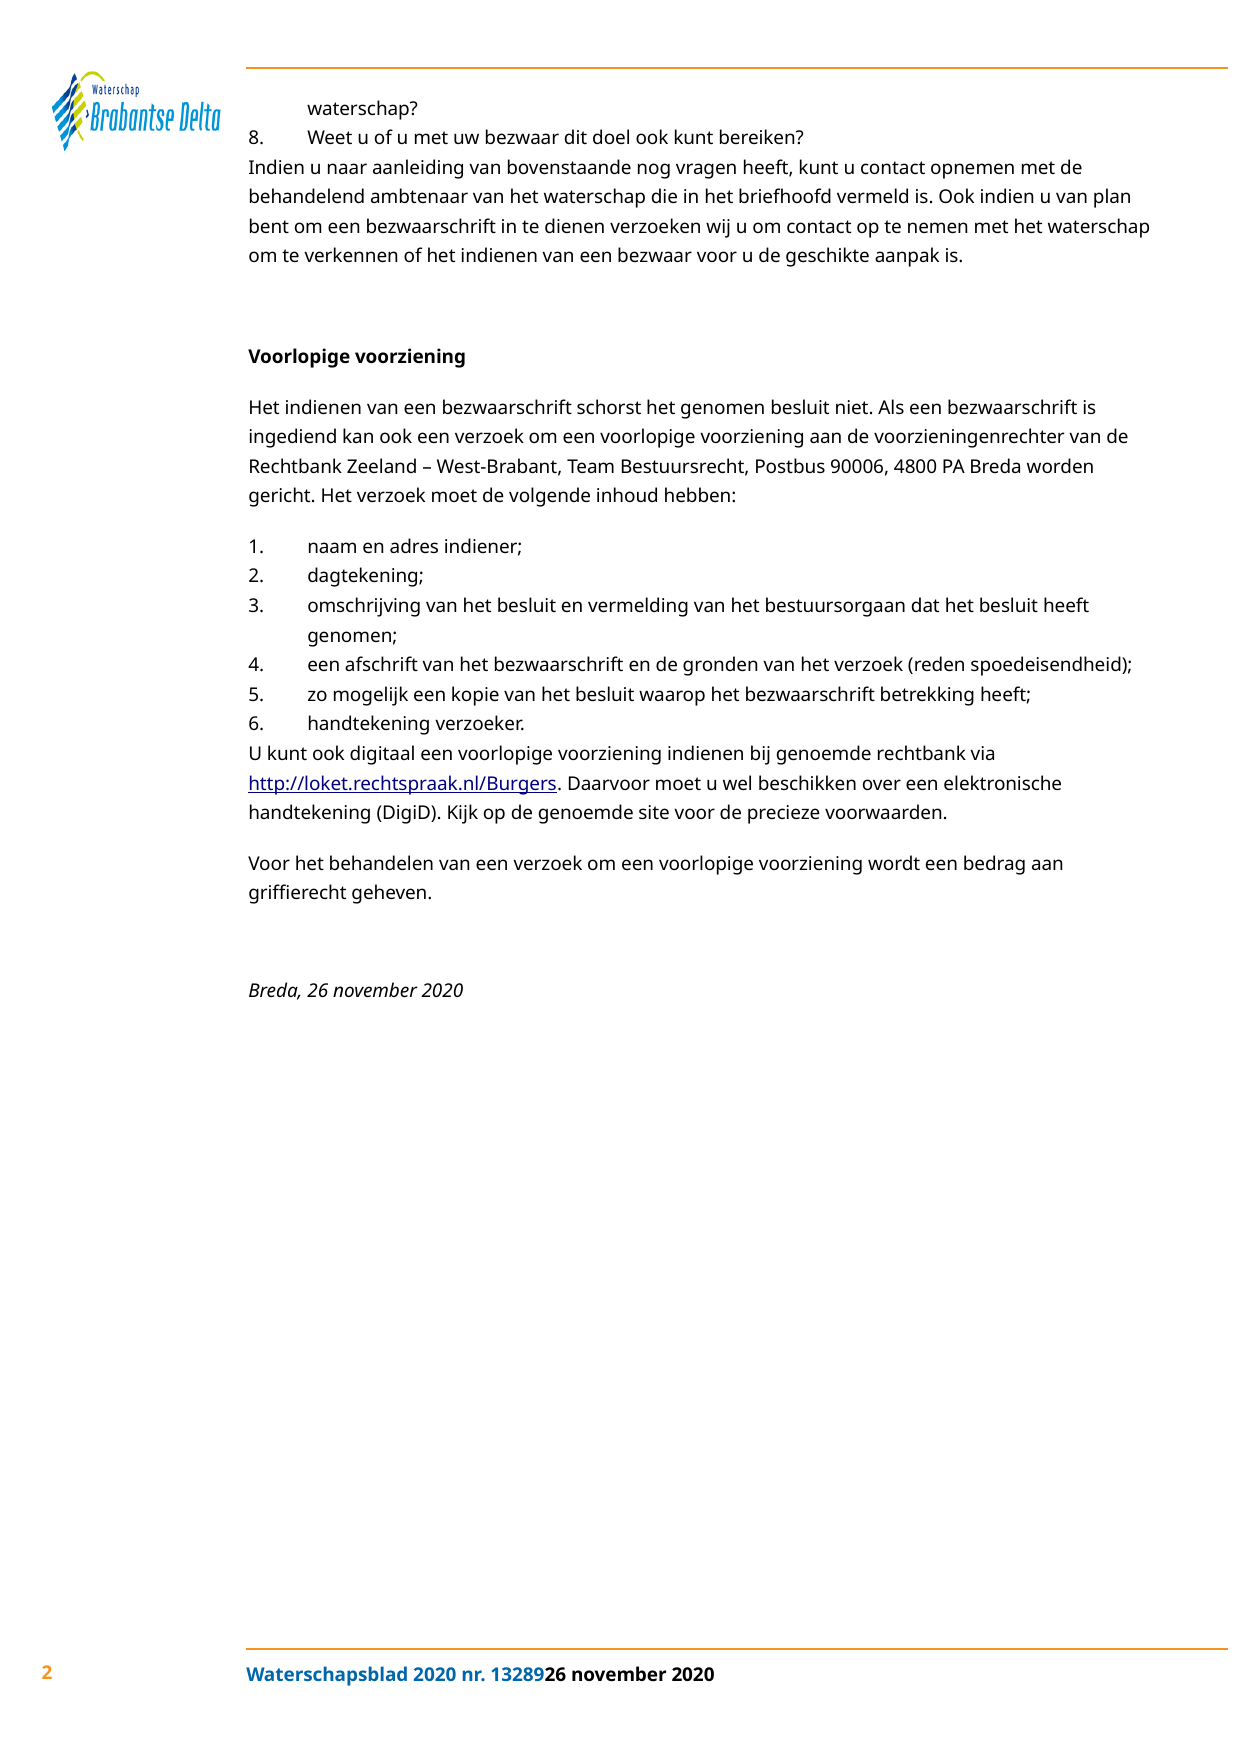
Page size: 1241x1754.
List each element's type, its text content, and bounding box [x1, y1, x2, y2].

picture [41, 47, 231, 172]
text Indien u naar aanleiding van bovenstaande nog vragen heeft, kunt u contact opnemen met de behandelend ambtenaar van het waterschap die in het briefhoofd vermeld is. Ook indien u van plan bent om een bezwaarschrift in te dienen verzoeken wij u om contact op te nemen met het waterschap om te verkennen of het indienen van een bezwaar voor u de geschikte aanpak is. [248, 154, 1152, 268]
text Het indienen van een bezwaarschrift schorst het genomen besluit niet. Als een bezwaarschrift is ingediend kan ook een verzoek om een voorlopige voorziening aan de voorzieningenrechter van de Rechtbank Zeeland – West-Brabant, Team Bestuursrecht, Postbus 90006, 4800 PA Breda worden gericht. Het verzoek moet de volgende inhoud hebben: [248, 394, 1152, 508]
text Voor het behandelen van een verzoek om een voorlopige voorziening wordt een bedrag aan griffierecht geheven. [248, 850, 1152, 905]
list omschrijving van het besluit en vermelding van het bestuursorgaan dat het besluit heeft genomen; [248, 592, 1152, 648]
text U kunt ook digitaal een voorlopige voorziening indienen bij genoemde rechtbank via http://loket.rechtspraak.nl/Burgers. Daarvoor moet u wel beschikken over een elektronische handtekening (DigiD). Kijk op de genoemde site voor de precieze voorwaarden. [248, 740, 1152, 825]
list naam en adres indiener; [248, 533, 1152, 559]
list Weet u of u met uw bezwaar dit doel ook kunt bereiken? [248, 124, 1152, 150]
list dagtekening; [248, 563, 1152, 588]
text Breda, 26 november 2020 [248, 978, 1152, 1003]
list handtekening verzoeker. [248, 711, 1152, 736]
list waterschap? [248, 95, 1152, 121]
list zo mogelijk een kopie van het besluit waarop het bezwaarschrift betrekking heeft; [248, 681, 1152, 707]
list een afschrift van het bezwaarschrift en de gronden van het verzoek (reden spoedeisendheid); [248, 651, 1152, 677]
text Voorlopige voorziening [248, 343, 1152, 369]
